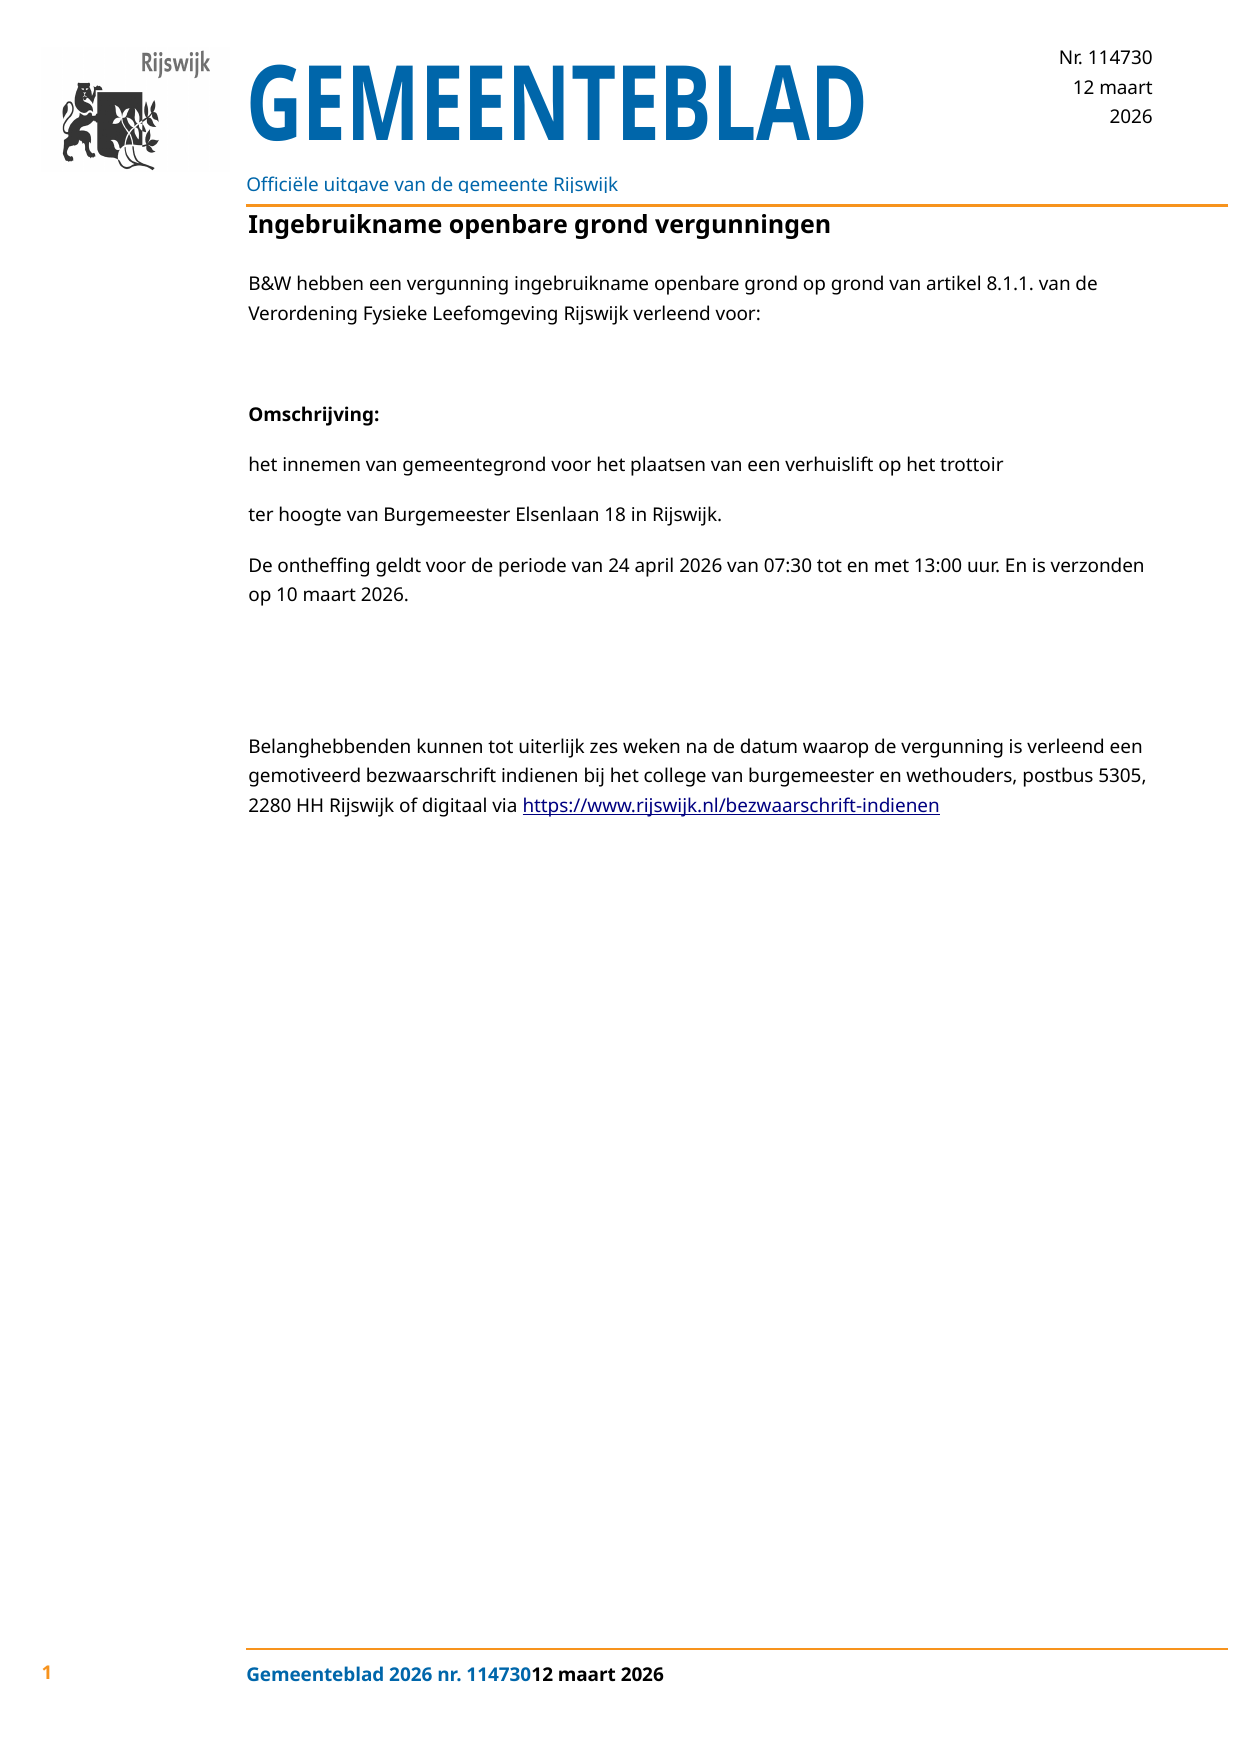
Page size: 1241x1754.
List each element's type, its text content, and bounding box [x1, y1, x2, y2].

text Omschrijving: [248, 401, 1152, 426]
picture [41, 47, 231, 172]
text Belanghebbenden kunnen tot uiterlijk zes weken na de datum waarop de vergunning is verleend een gemotiveerd bezwaarschrift indienen bij het college van burgemeester en wethouders, postbus 5305, 2280 HH Rijswijk of digitaal via https://www.rijswijk.nl/bezwaarschrift-indienen [248, 733, 1152, 818]
text ter hoogte van Burgemeester Elsenlaan 18 in Rijswijk. [248, 502, 1152, 527]
text B&W hebben een vergunning ingebruikname openbare grond op grond van artikel 8.1.1. van de Verordening Fysieke Leefomgeving Rijswijk verleend voor: [248, 270, 1152, 326]
text Ingebruikname openbare grond vergunningen [248, 207, 1152, 241]
text het innemen van gemeentegrond voor het plaatsen van een verhuislift op het trottoir [248, 451, 1152, 477]
text De ontheffing geldt voor de periode van 24 april 2026 van 07:30 tot en met 13:00 uur. En is verzonden op 10 maart 2026. [248, 552, 1152, 607]
